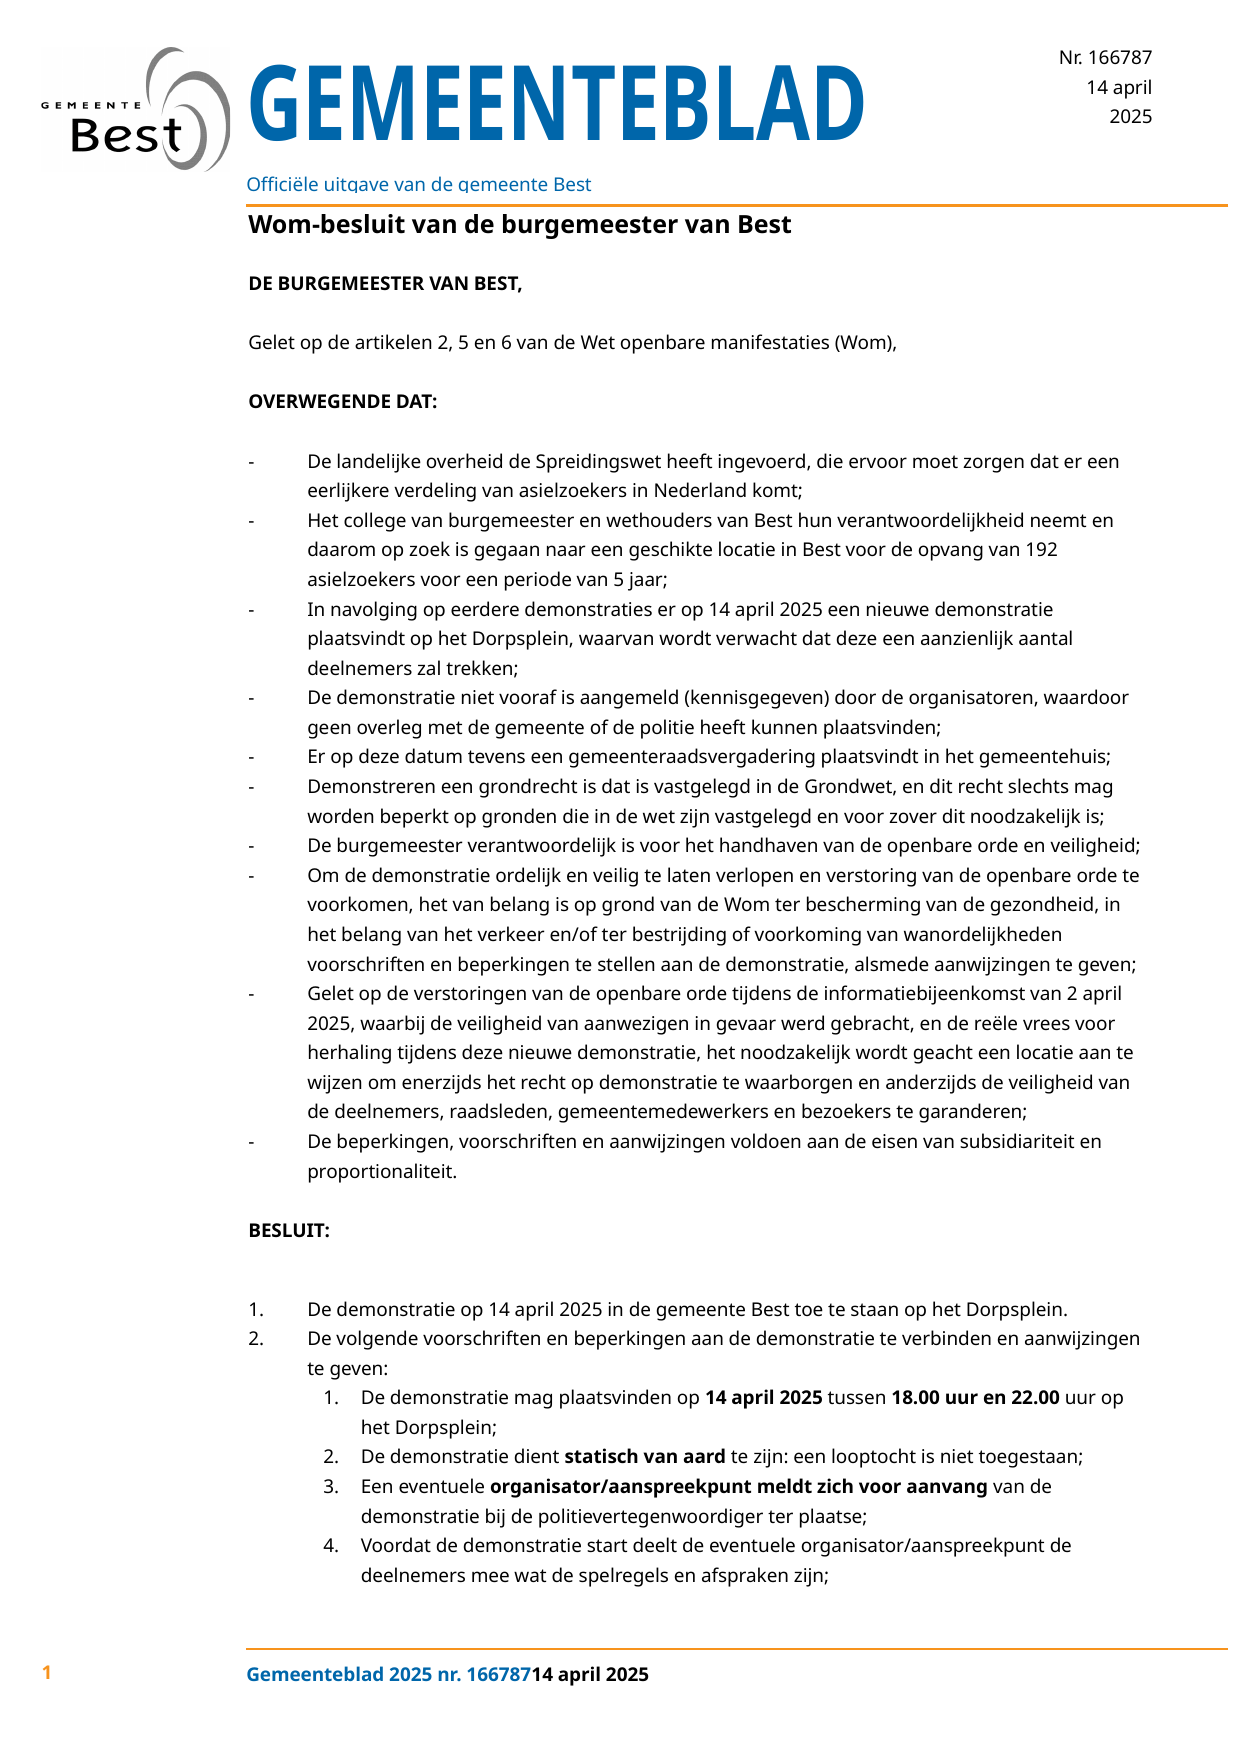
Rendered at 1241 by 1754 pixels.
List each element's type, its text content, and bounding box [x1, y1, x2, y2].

list Demonstreren een grondrecht is dat is vastgelegd in de Grondwet, en dit recht slechts mag worden beperkt op gronden die in de wet zijn vastgelegd en voor zover dit noodzakelijk is; [248, 773, 1152, 828]
list Het college van burgemeester en wethouders van Best hun verantwoordelijkheid neemt en daarom op zoek is gegaan naar een geschikte locatie in Best voor de opvang van 192 asielzoekers voor een periode van 5 jaar; [248, 507, 1152, 592]
list Voordat de demonstratie start deelt de eventuele organisator/aanspreekpunt de deelnemers mee wat de spelregels en afspraken zijn; [323, 1532, 1152, 1588]
text Gelet op de artikelen 2, 5 en 6 van de Wet openbare manifestaties (Wom), [248, 329, 1152, 355]
list De demonstratie dient statisch van aard te zijn: een looptocht is niet toegestaan; [323, 1444, 1152, 1469]
list Een eventuele organisator/aanspreekpunt meldt zich voor aanvang van de demonstratie bij de politievertegenwoordiger ter plaatse; [323, 1473, 1152, 1529]
list De burgemeester verantwoordelijk is voor het handhaven van de openbare orde en veiligheid; [248, 832, 1152, 858]
list De volgende voorschriften en beperkingen aan de demonstratie te verbinden en aanwijzingen te geven: [248, 1325, 1152, 1381]
text Wom-besluit van de burgemeester van Best [248, 207, 1152, 241]
list Gelet op de verstoringen van de openbare orde tijdens de informatiebijeenkomst van 2 april 2025, waarbij de veiligheid van aanwezigen in gevaar werd gebracht, en de reële vrees voor herhaling tijdens deze nieuwe demonstratie, het noodzakelijk wordt geacht een locatie aan te wijzen om enerzijds het recht op demonstratie te waarborgen en anderzijds de veiligheid van de deelnemers, raadsleden, gemeentemedewerkers en bezoekers te garanderen; [248, 980, 1152, 1124]
list In navolging op eerdere demonstraties er op 14 april 2025 een nieuwe demonstratie plaatsvindt op het Dorpsplein, waarvan wordt verwacht dat deze een aanzienlijk aantal deelnemers zal trekken; [248, 596, 1152, 681]
list De beperkingen, voorschriften en aanwijzingen voldoen aan de eisen van subsidiariteit en proportionaliteit. [248, 1128, 1152, 1183]
text OVERWEGENDE DAT: [248, 389, 1152, 414]
list De demonstratie mag plaatsvinden op 14 april 2025 tussen 18.00 uur en 22.00 uur op het Dorpsplein; [323, 1384, 1152, 1440]
text DE BURGEMEESTER VAN BEST, [248, 270, 1152, 296]
list Om de demonstratie ordelijk en veilig te laten verlopen en verstoring van de openbare orde te voorkomen, het van belang is op grond van de Wom ter bescherming van de gezondheid, in het belang van het verkeer en/of ter bestrijding of voorkoming van wanordelijkheden voorschriften en beperkingen te stellen aan de demonstratie, alsmede aanwijzingen te geven; [248, 862, 1152, 976]
list De demonstratie op 14 april 2025 in de gemeente Best toe te staan op het Dorpsplein. [248, 1296, 1152, 1322]
text BESLUIT: [248, 1217, 1152, 1243]
list Er op deze datum tevens een gemeenteraadsvergadering plaatsvindt in het gemeentehuis; [248, 744, 1152, 769]
list De landelijke overheid de Spreidingswet heeft ingevoerd, die ervoor moet zorgen dat er een eerlijkere verdeling van asielzoekers in Nederland komt; [248, 448, 1152, 503]
list De demonstratie niet vooraf is aangemeld (kennisgegeven) door de organisatoren, waardoor geen overleg met de gemeente of de politie heeft kunnen plaatsvinden; [248, 684, 1152, 740]
picture [41, 47, 231, 172]
